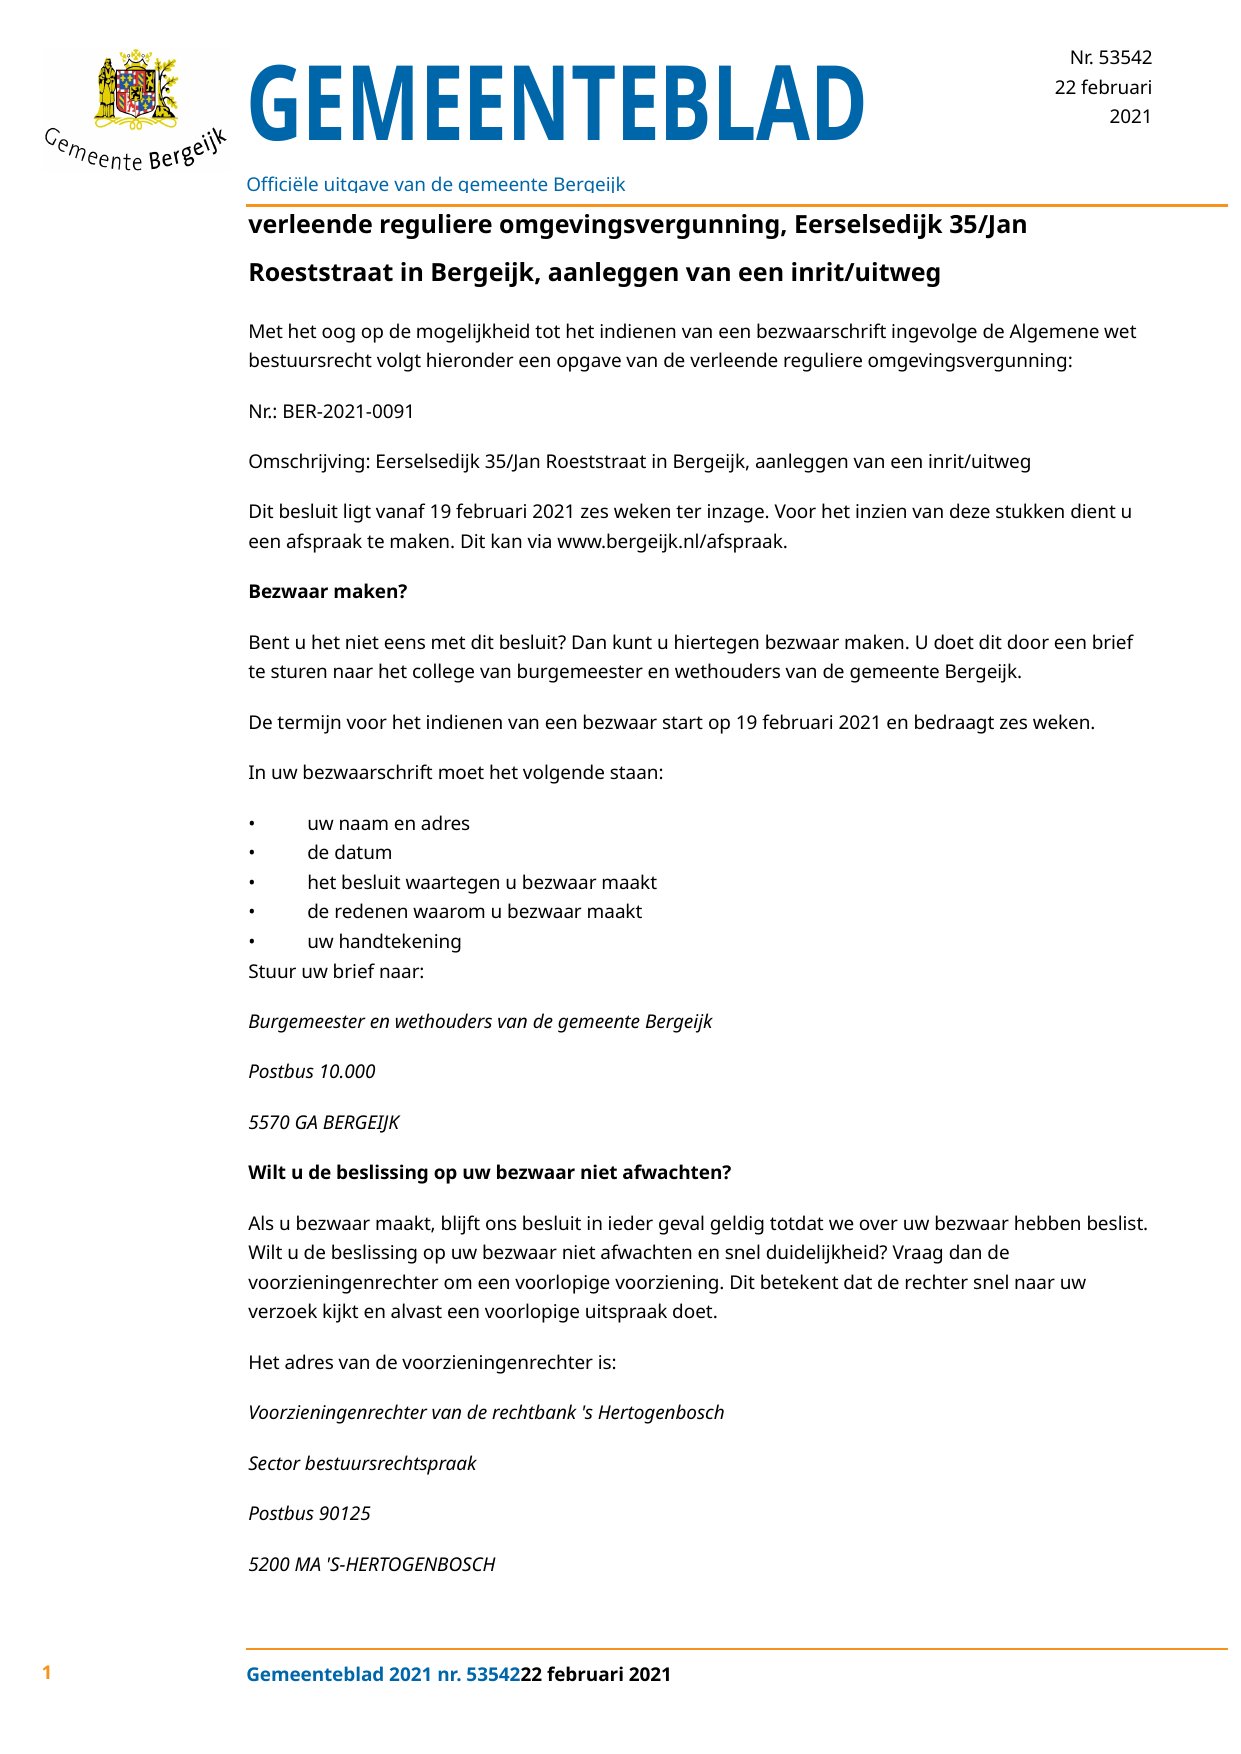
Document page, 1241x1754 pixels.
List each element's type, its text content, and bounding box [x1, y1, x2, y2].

text Postbus 10.000 [248, 1059, 1152, 1084]
list de datum [248, 839, 1152, 865]
text Stuur uw brief naar: [248, 958, 1152, 984]
text Nr.: BER-2021-0091 [248, 398, 1152, 424]
text Wilt u de beslissing op uw bezwaar niet afwachten? [248, 1159, 1152, 1185]
text 5200 MA 'S-HERTOGENBOSCH [248, 1551, 1152, 1577]
text Sector bestuursrechtspraak [248, 1450, 1152, 1476]
text Bezwaar maken? [248, 579, 1152, 604]
text In uw bezwaarschrift moet het volgende staan: [248, 759, 1152, 785]
list het besluit waartegen u bezwaar maakt [248, 869, 1152, 895]
list de redenen waarom u bezwaar maakt [248, 899, 1152, 924]
text verleende reguliere omgevingsvergunning, Eerselsedijk 35/Jan Roeststraat in Bergeijk, aanleggen van een inrit/uitweg [248, 207, 1152, 288]
text Burgemeester en wethouders van de gemeente Bergeijk [248, 1008, 1152, 1034]
list uw naam en adres [248, 810, 1152, 836]
text Als u bezwaar maakt, blijft ons besluit in ieder geval geldig totdat we over uw bezwaar hebben beslist. Wilt u de beslissing op uw bezwaar niet afwachten en snel duidelijkheid? Vraag dan de voorzieningenrechter om een voorlopige voorziening. Dit betekent dat de rechter snel naar uw verzoek kijkt en alvast een voorlopige uitspraak doet. [248, 1210, 1152, 1324]
text 5570 GA BERGEIJK [248, 1109, 1152, 1135]
list uw handtekening [248, 928, 1152, 954]
text De termijn voor het indienen van een bezwaar start op 19 februari 2021 en bedraagt zes weken. [248, 709, 1152, 735]
text Postbus 90125 [248, 1500, 1152, 1526]
text Voorzieningenrechter van de rechtbank 's Hertogenbosch [248, 1399, 1152, 1425]
text Dit besluit ligt vanaf 19 februari 2021 zes weken ter inzage. Voor het inzien van deze stukken dient u een afspraak te maken. Dit kan via www.bergeijk.nl/afspraak. [248, 499, 1152, 554]
text Het adres van de voorzieningenrechter is: [248, 1349, 1152, 1375]
text Omschrijving: Eerselsedijk 35/Jan Roeststraat in Bergeijk, aanleggen van een inrit/uitweg [248, 448, 1152, 474]
picture [41, 47, 231, 172]
text Met het oog op de mogelijkheid tot het indienen van een bezwaarschrift ingevolge de Algemene wet bestuursrecht volgt hieronder een opgave van de verleende reguliere omgevingsvergunning: [248, 318, 1152, 373]
text Bent u het niet eens met dit besluit? Dan kunt u hiertegen bezwaar maken. U doet dit door een brief te sturen naar het college van burgemeester en wethouders van de gemeente Bergeijk. [248, 629, 1152, 684]
